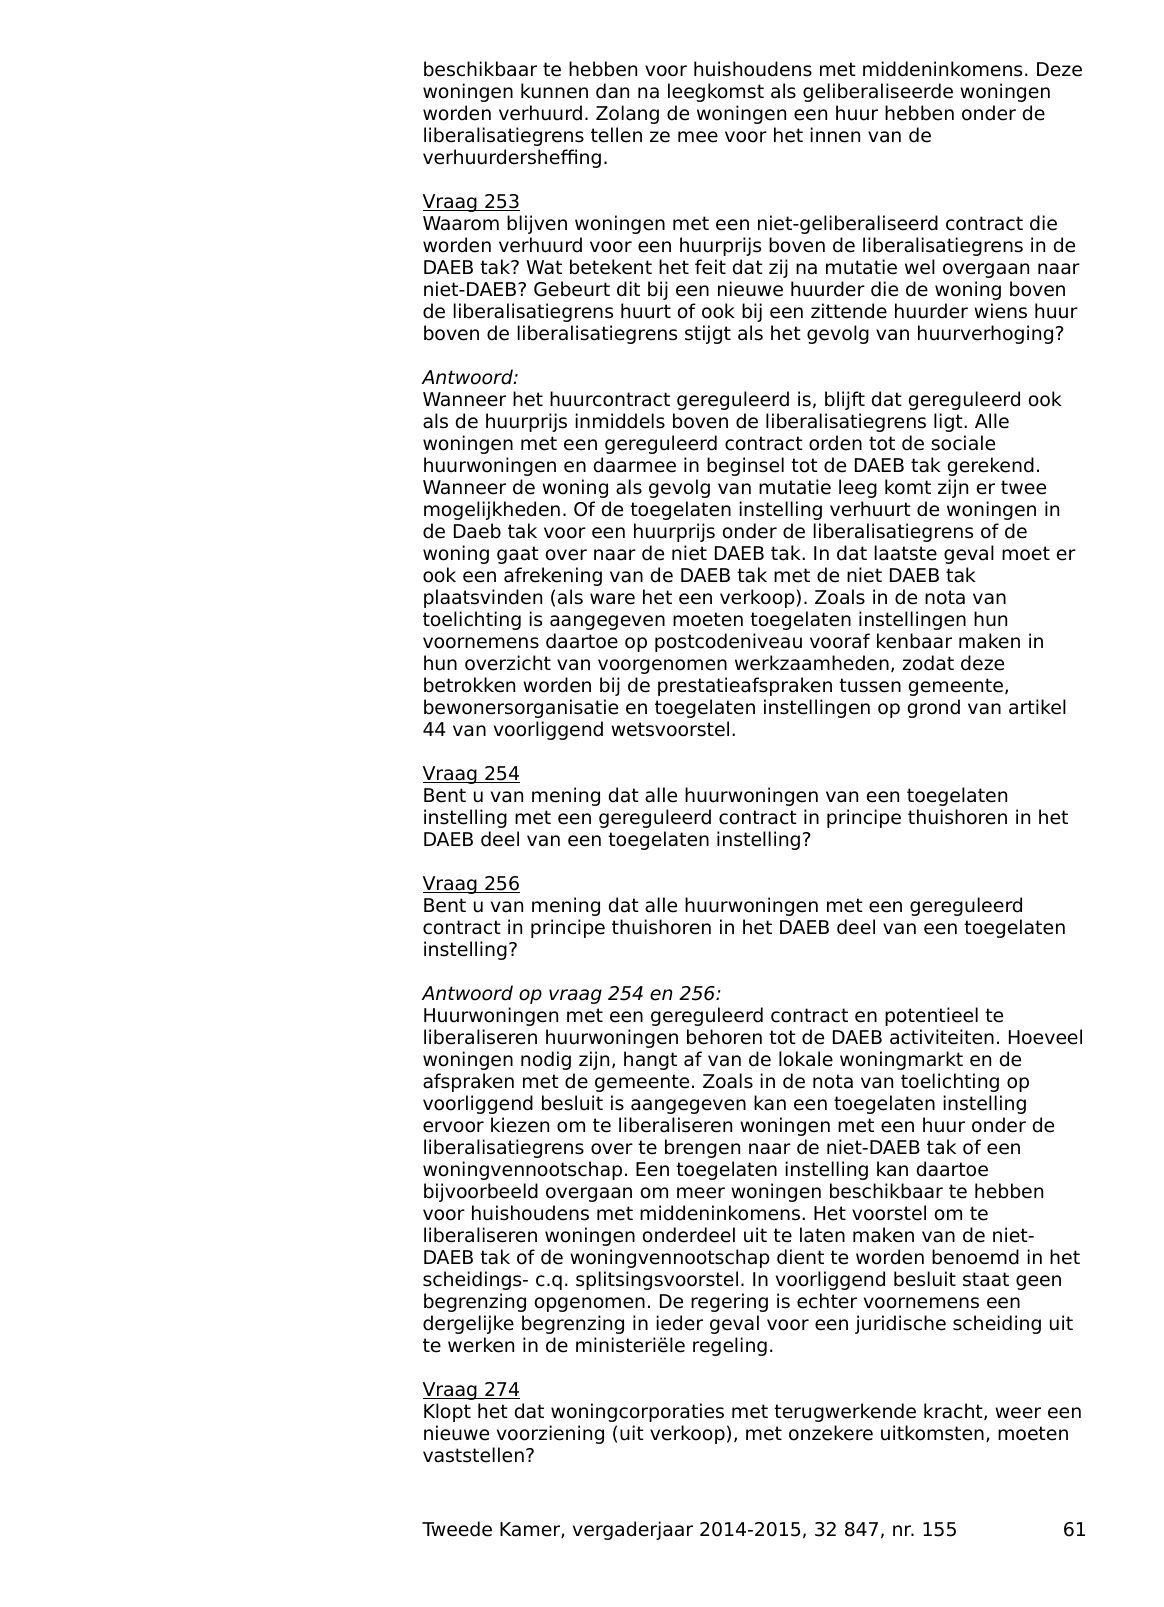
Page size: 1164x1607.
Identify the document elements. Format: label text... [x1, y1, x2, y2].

text Vraag 256 [422, 873, 1087, 895]
text Vraag 253 [422, 191, 1087, 213]
text Vraag 254 [422, 763, 1087, 785]
text Huurwoningen met een gereguleerd contract en potentieel te liberaliseren huurwoningen behoren tot de DAEB activiteiten. Hoeveel woningen nodig zijn, hangt af van de lokale woningmarkt en de afspraken met de gemeente. Zoals in de nota van toelichting op voorliggend besluit is aangegeven kan een toegelaten instelling ervoor kiezen om te liberaliseren woningen met een huur onder de liberalisatiegrens over te brengen naar de niet-DAEB tak of een woningvennootschap. Een toegelaten instelling kan daartoe bijvoorbeeld overgaan om meer woningen beschikbaar te hebben voor huishoudens met middeninkomens. Het voorstel om te liberaliseren woningen onderdeel uit te laten maken van de niet-DAEB tak of de woningvennootschap dient te worden benoemd in het scheidings- c.q. splitsingsvoorstel. In voorliggend besluit staat geen begrenzing opgenomen. De regering is echter voornemens een dergelijke begrenzing in ieder geval voor een juridische scheiding uit te werken in de ministeriële regeling. [422, 1005, 1087, 1357]
text Antwoord: [422, 367, 1087, 389]
text beschikbaar te hebben voor huishoudens met middeninkomens. Deze woningen kunnen dan na leegkomst als geliberaliseerde woningen worden verhuurd. Zolang de woningen een huur hebben onder de liberalisatiegrens tellen ze mee voor het innen van de verhuurdersheffing. [422, 59, 1087, 169]
text Bent u van mening dat alle huurwoningen van een toegelaten instelling met een gereguleerd contract in principe thuishoren in het DAEB deel van een toegelaten instelling? [422, 785, 1087, 851]
text Antwoord op vraag 254 en 256: [422, 983, 1087, 1005]
text Vraag 274 [422, 1379, 1087, 1401]
text Bent u van mening dat alle huurwoningen met een gereguleerd contract in principe thuishoren in het DAEB deel van een toegelaten instelling? [422, 895, 1087, 961]
text Wanneer het huurcontract gereguleerd is, blijft dat gereguleerd ook als de huurprijs inmiddels boven de liberalisatiegrens ligt. Alle woningen met een gereguleerd contract orden tot de sociale huurwoningen en daarmee in beginsel tot de DAEB tak gerekend. Wanneer de woning als gevolg van mutatie leeg komt zijn er twee mogelijkheden. Of de toegelaten instelling verhuurt de woningen in de Daeb tak voor een huurprijs onder de liberalisatiegrens of de woning gaat over naar de niet DAEB tak. In dat laatste geval moet er ook een afrekening van de DAEB tak met de niet DAEB tak plaatsvinden (als ware het een verkoop). Zoals in de nota van toelichting is aangegeven moeten toegelaten instellingen hun voornemens daartoe op postcodeniveau vooraf kenbaar maken in hun overzicht van voorgenomen werkzaamheden, zodat deze betrokken worden bij de prestatieafspraken tussen gemeente, bewonersorganisatie en toegelaten instellingen op grond van artikel 44 van voorliggend wetsvoorstel. [422, 389, 1087, 741]
text Klopt het dat woningcorporaties met terugwerkende kracht, weer een nieuwe voorziening (uit verkoop), met onzekere uitkomsten, moeten vaststellen? [422, 1401, 1087, 1467]
text Waarom blijven woningen met een niet-geliberaliseerd contract die worden verhuurd voor een huurprijs boven de liberalisatiegrens in de DAEB tak? Wat betekent het feit dat zij na mutatie wel overgaan naar niet-DAEB? Gebeurt dit bij een nieuwe huurder die de woning boven de liberalisatiegrens huurt of ook bij een zittende huurder wiens huur boven de liberalisatiegrens stijgt als het gevolg van huurverhoging? [422, 213, 1087, 345]
